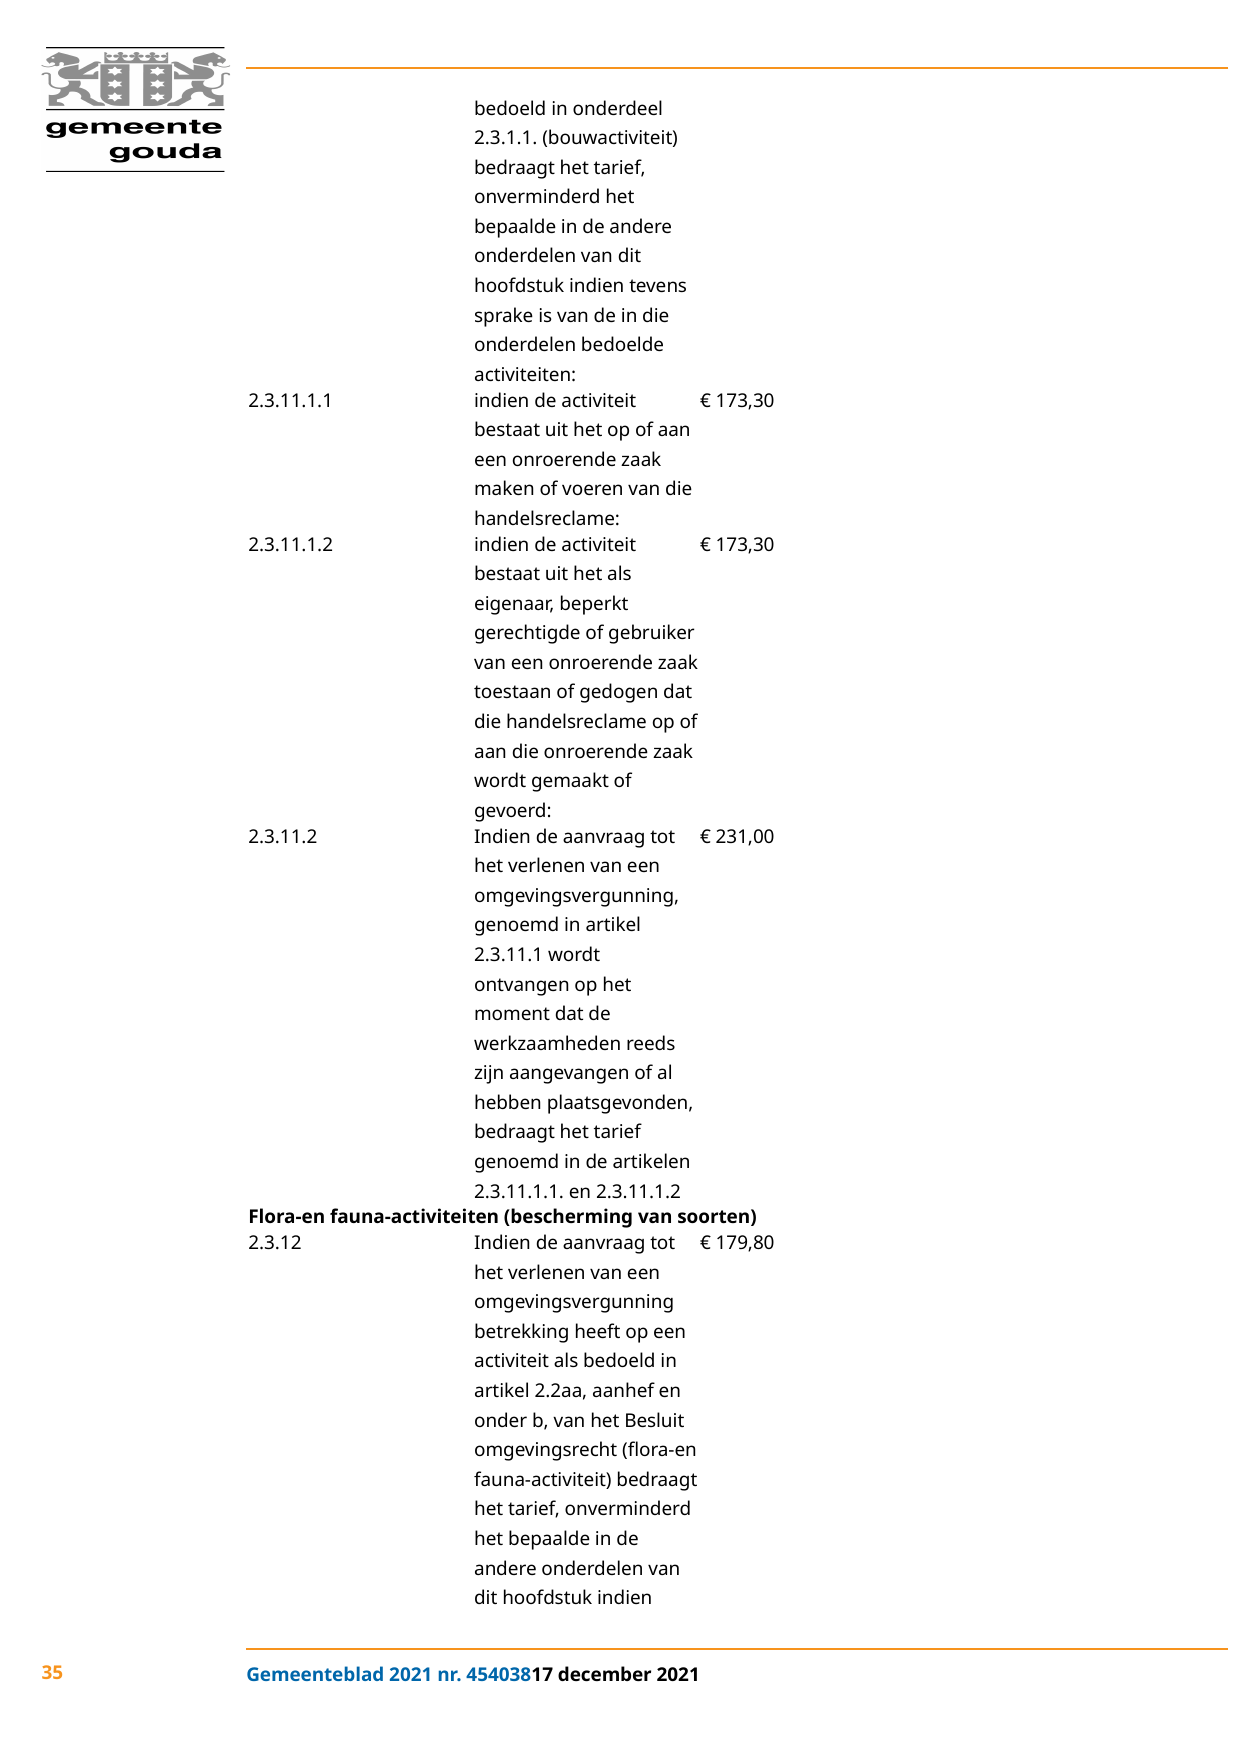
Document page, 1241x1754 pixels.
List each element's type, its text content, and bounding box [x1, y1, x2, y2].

table_cell Indien de aanvraag tot het verlenen van een omgevingsvergunning betrekking heeft op een activiteit als bedoeld in artikel 2.2aa, aanhef en onder b, van het Besluit omgevingsrecht (flora-en fauna-activiteit) bedraagt het tarief, onverminderd het bepaalde in de andere onderdelen van dit hoofdstuk indien [474, 1229, 700, 1610]
table_cell € 173,30 [700, 531, 926, 823]
table_cell 2.3.12 [248, 1229, 474, 1610]
table_cell bedoeld in onderdeel 2.3.1.1. (bouwactiviteit) bedraagt het tarief, onverminderd het bepaalde in de andere onderdelen van dit hoofdstuk indien tevens sprake is van de in die onderdelen bedoelde activiteiten: [474, 95, 700, 387]
table_cell [926, 1204, 1152, 1229]
table_cell [926, 1229, 1152, 1610]
table_cell Indien de aanvraag tot het verlenen van een omgevingsvergunning, genoemd in artikel 2.3.11.1 wordt ontvangen op het moment dat de werkzaamheden reeds zijn aangevangen of al hebben plaatsgevonden, bedraagt het tarief genoemd in de artikelen 2.3.11.1.1. en 2.3.11.1.2 [474, 823, 700, 1203]
table_cell [926, 823, 1152, 1203]
picture [41, 47, 231, 172]
table_cell [926, 95, 1152, 387]
table_cell Flora-en fauna-activiteiten (bescherming van soorten) [248, 1204, 926, 1229]
table_cell 2.3.11.1.1 [248, 387, 474, 531]
table_cell [926, 387, 1152, 531]
table_cell [248, 95, 474, 387]
table_cell [700, 95, 926, 387]
table_cell € 179,80 [700, 1229, 926, 1610]
table_cell [926, 531, 1152, 823]
table_cell € 231,00 [700, 823, 926, 1203]
table_cell € 173,30 [700, 387, 926, 531]
table_cell 2.3.11.2 [248, 823, 474, 1203]
table_cell 2.3.11.1.2 [248, 531, 474, 823]
table_cell indien de activiteit bestaat uit het op of aan een onroerende zaak maken of voeren van die handelsreclame: [474, 387, 700, 531]
table_cell indien de activiteit bestaat uit het als eigenaar, beperkt gerechtigde of gebruiker van een onroerende zaak toestaan of gedogen dat die handelsreclame op of aan die onroerende zaak wordt gemaakt of gevoerd: [474, 531, 700, 823]
